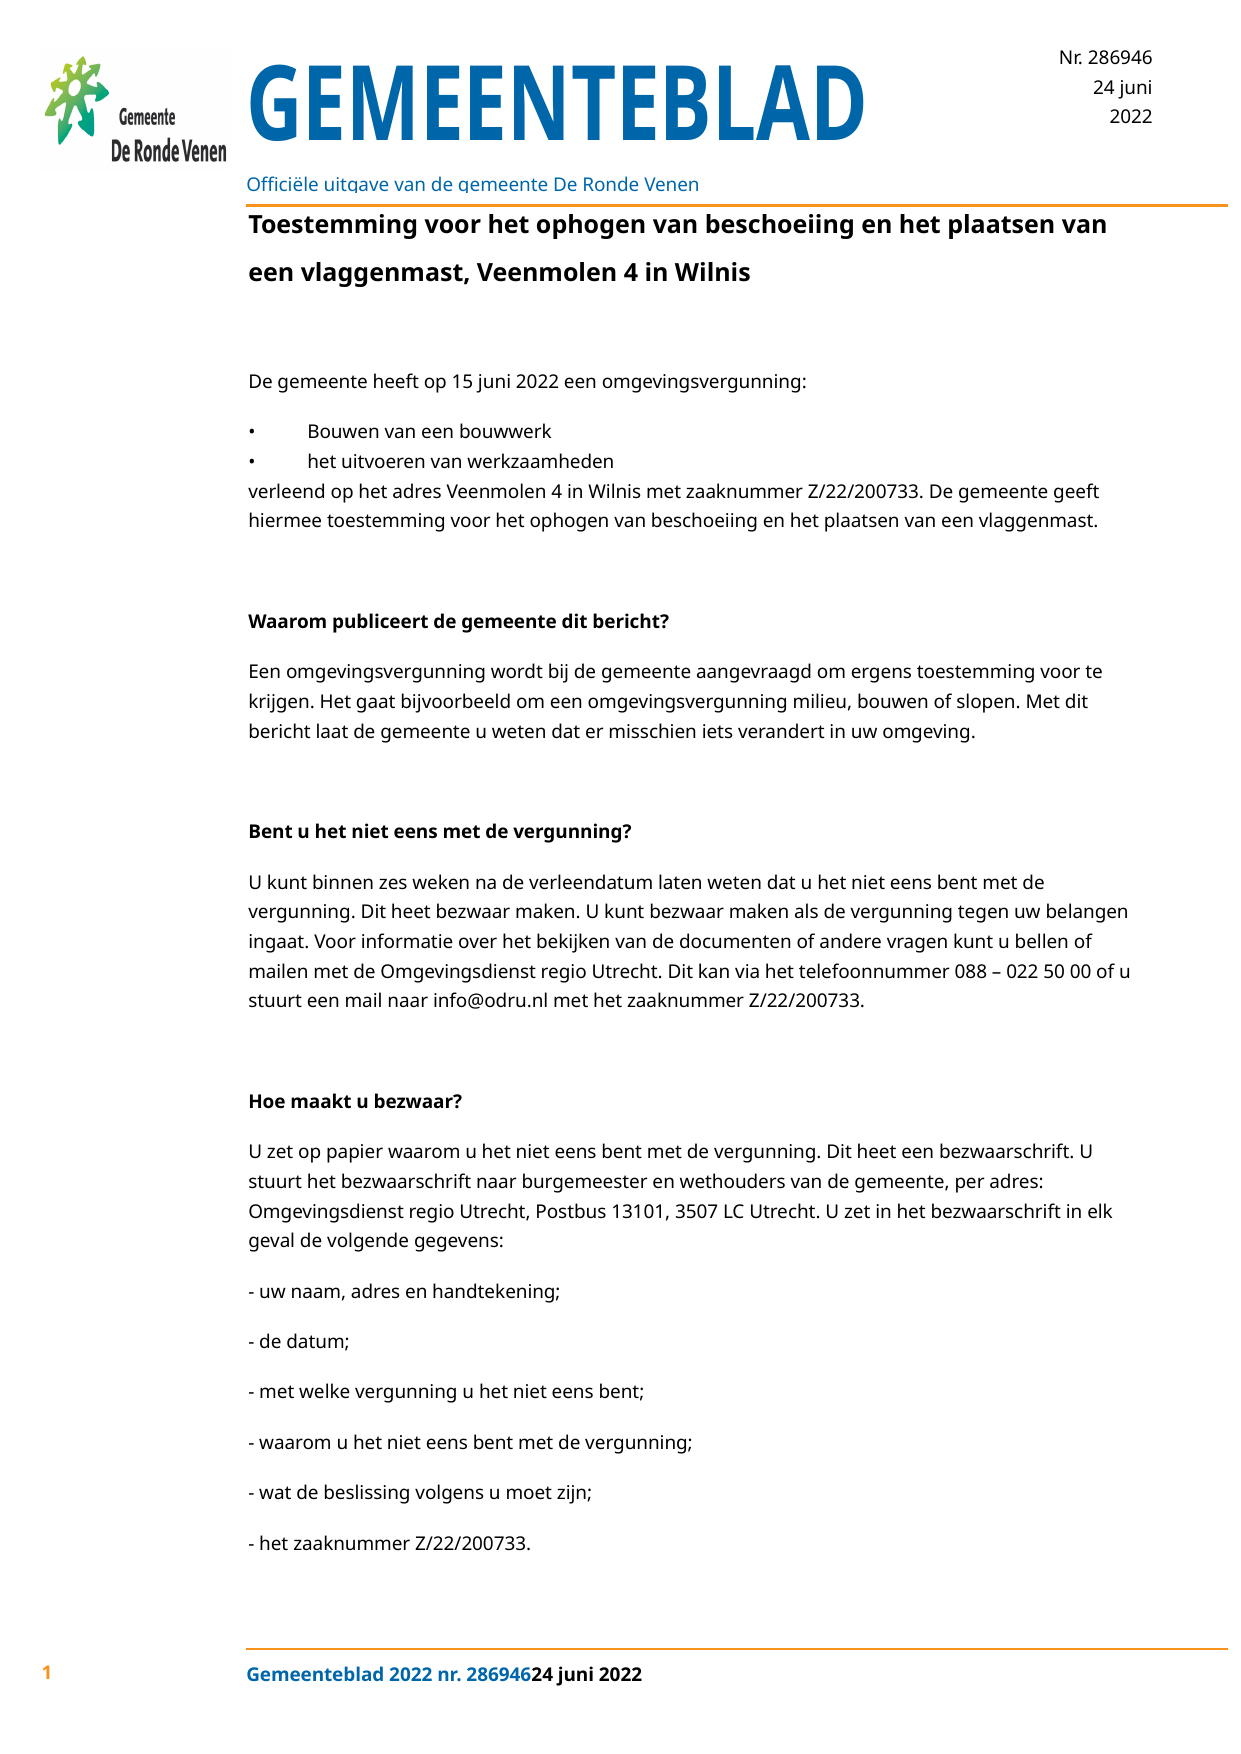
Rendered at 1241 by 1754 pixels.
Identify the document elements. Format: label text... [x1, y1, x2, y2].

text Bent u het niet eens met de vergunning? [248, 819, 1152, 844]
text Hoe maakt u bezwaar? [248, 1088, 1152, 1114]
text - uw naam, adres en handtekening; [248, 1278, 1152, 1304]
text verleend op het adres Veenmolen 4 in Wilnis met zaaknummer Z/22/200733. De gemeente geeft hiermee toestemming voor het ophogen van beschoeiing en het plaatsen van een vlaggenmast. [248, 478, 1152, 533]
text Toestemming voor het ophogen van beschoeiing en het plaatsen van een vlaggenmast, Veenmolen 4 in Wilnis [248, 207, 1152, 288]
picture [41, 47, 231, 172]
text - met welke vergunning u het niet eens bent; [248, 1379, 1152, 1404]
text - waarom u het niet eens bent met de vergunning; [248, 1429, 1152, 1455]
text De gemeente heeft op 15 juni 2022 een omgevingsvergunning: [248, 368, 1152, 394]
text - het zaaknummer Z/22/200733. [248, 1530, 1152, 1556]
text Waarom publiceert de gemeente dit bericht? [248, 608, 1152, 634]
list het uitvoeren van werkzaamheden [248, 448, 1152, 474]
text Een omgevingsvergunning wordt bij de gemeente aangevraagd om ergens toestemming voor te krijgen. Het gaat bijvoorbeeld om een omgevingsvergunning milieu, bouwen of slopen. Met dit bericht laat de gemeente u weten dat er misschien iets verandert in uw omgeving. [248, 659, 1152, 744]
text - wat de beslissing volgens u moet zijn; [248, 1479, 1152, 1505]
text - de datum; [248, 1328, 1152, 1354]
list Bouwen van een bouwwerk [248, 419, 1152, 444]
text U zet op papier waarom u het niet eens bent met de vergunning. Dit heet een bezwaarschrift. U stuurt het bezwaarschrift naar burgemeester en wethouders van de gemeente, per adres: Omgevingsdienst regio Utrecht, Postbus 13101, 3507 LC Utrecht. U zet in het bezwaarschrift in elk geval de volgende gegevens: [248, 1139, 1152, 1253]
text U kunt binnen zes weken na de verleendatum laten weten dat u het niet eens bent met de vergunning. Dit heet bezwaar maken. U kunt bezwaar maken als de vergunning tegen uw belangen ingaat. Voor informatie over het bekijken van de documenten of andere vragen kunt u bellen of mailen met de Omgevingsdienst regio Utrecht. Dit kan via het telefoonnummer 088 – 022 50 00 of u stuurt een mail naar info@odru.nl met het zaaknummer Z/22/200733. [248, 869, 1152, 1013]
